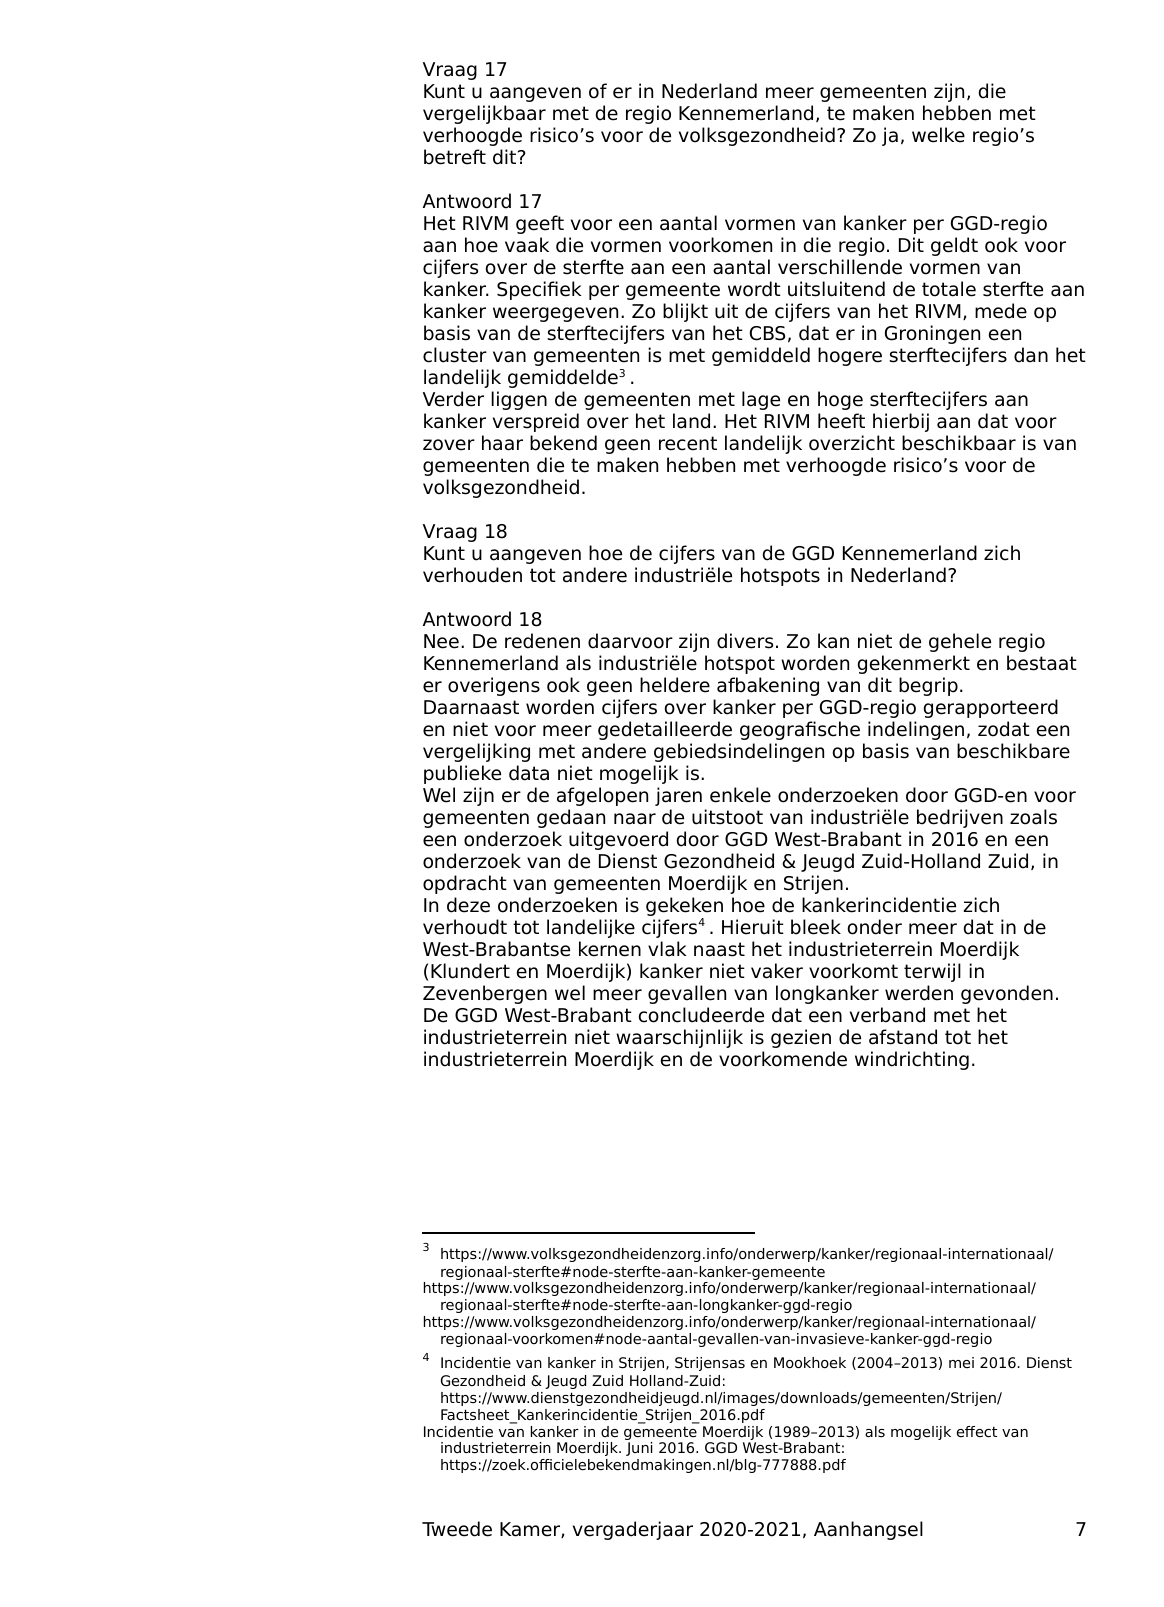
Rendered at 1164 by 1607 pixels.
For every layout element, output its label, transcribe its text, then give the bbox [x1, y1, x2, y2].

text https://www.volksgezondheidenzorg.info/onderwerp/kanker/regionaal-internationaal/regionaal-sterfte#node-sterfte-aan-longkanker-ggd-regio [422, 1281, 1087, 1314]
text https://www.volksgezondheidenzorg.info/onderwerp/kanker/regionaal-internationaal/regionaal-sterfte#node-sterfte-aan-kanker-gemeente [422, 1242, 1087, 1281]
text Vraag 17 [422, 59, 1087, 81]
text Kunt u aangeven of er in Nederland meer gemeenten zijn, die vergelijkbaar met de regio Kennemerland, te maken hebben met verhoogde risico’s voor de volksgezondheid? Zo ja, welke regio’s betreft dit? [422, 81, 1087, 169]
text https://www.volksgezondheidenzorg.info/onderwerp/kanker/regionaal-internationaal/regionaal-voorkomen#node-aantal-gevallen-van-invasieve-kanker-ggd-regio [422, 1314, 1087, 1348]
text In deze onderzoeken is gekeken hoe de kankerincidentie zich verhoudt tot landelijke cijfers. Hieruit bleek onder meer dat in de West-Brabantse kernen vlak naast het industrieterrein Moerdijk (Klundert en Moerdijk) kanker niet vaker voorkomt terwijl in Zevenbergen wel meer gevallen van longkanker werden gevonden. De GGD West-Brabant concludeerde dat een verband met het industrieterrein niet waarschijnlijk is gezien de afstand tot het industrieterrein Moerdijk en de voorkomende windrichting. [422, 895, 1087, 1071]
text Antwoord 18 [422, 609, 1087, 631]
text Incidentie van kanker in Strijen, Strijensas en Mookhoek (2004–2013) mei 2016. Dienst Gezondheid & Jeugd Zuid Holland-Zuid: https://www.dienstgezondheidjeugd.nl/images/downloads/gemeenten/Strijen/Factsheet_Kankerincidentie_Strijen_2016.pdf [422, 1351, 1087, 1424]
text Antwoord 17 [422, 191, 1087, 213]
text Daarnaast worden cijfers over kanker per GGD-regio gerapporteerd en niet voor meer gedetailleerde geografische indelingen, zodat een vergelijking met andere gebiedsindelingen op basis van beschikbare publieke data niet mogelijk is. [422, 697, 1087, 785]
text Nee. De redenen daarvoor zijn divers. Zo kan niet de gehele regio Kennemerland als industriële hotspot worden gekenmerkt en bestaat er overigens ook geen heldere afbakening van dit begrip. [422, 631, 1087, 697]
text Het RIVM geeft voor een aantal vormen van kanker per GGD-regio aan hoe vaak die vormen voorkomen in die regio. Dit geldt ook voor cijfers over de sterfte aan een aantal verschillende vormen van kanker. Specifiek per gemeente wordt uitsluitend de totale sterfte aan kanker weergegeven. Zo blijkt uit de cijfers van het RIVM, mede op basis van de sterftecijfers van het CBS, dat er in Groningen een cluster van gemeenten is met gemiddeld hogere sterftecijfers dan het landelijk gemiddelde. [422, 213, 1087, 389]
text Kunt u aangeven hoe de cijfers van de GGD Kennemerland zich verhouden tot andere industriële hotspots in Nederland? [422, 543, 1087, 587]
text Vraag 18 [422, 521, 1087, 543]
text Verder liggen de gemeenten met lage en hoge sterftecijfers aan kanker verspreid over het land. Het RIVM heeft hierbij aan dat voor zover haar bekend geen recent landelijk overzicht beschikbaar is van gemeenten die te maken hebben met verhoogde risico’s voor de volksgezondheid. [422, 389, 1087, 499]
text Incidentie van kanker in de gemeente Moerdijk (1989–2013) als mogelijk effect van industrieterrein Moerdijk. Juni 2016. GGD West-Brabant: https://zoek.officielebekendmakingen.nl/blg-777888.pdf [422, 1424, 1087, 1474]
text Wel zijn er de afgelopen jaren enkele onderzoeken door GGD-en voor gemeenten gedaan naar de uitstoot van industriële bedrijven zoals een onderzoek uitgevoerd door GGD West-Brabant in 2016 en een onderzoek van de Dienst Gezondheid & Jeugd Zuid-Holland Zuid, in opdracht van gemeenten Moerdijk en Strijen. [422, 785, 1087, 895]
